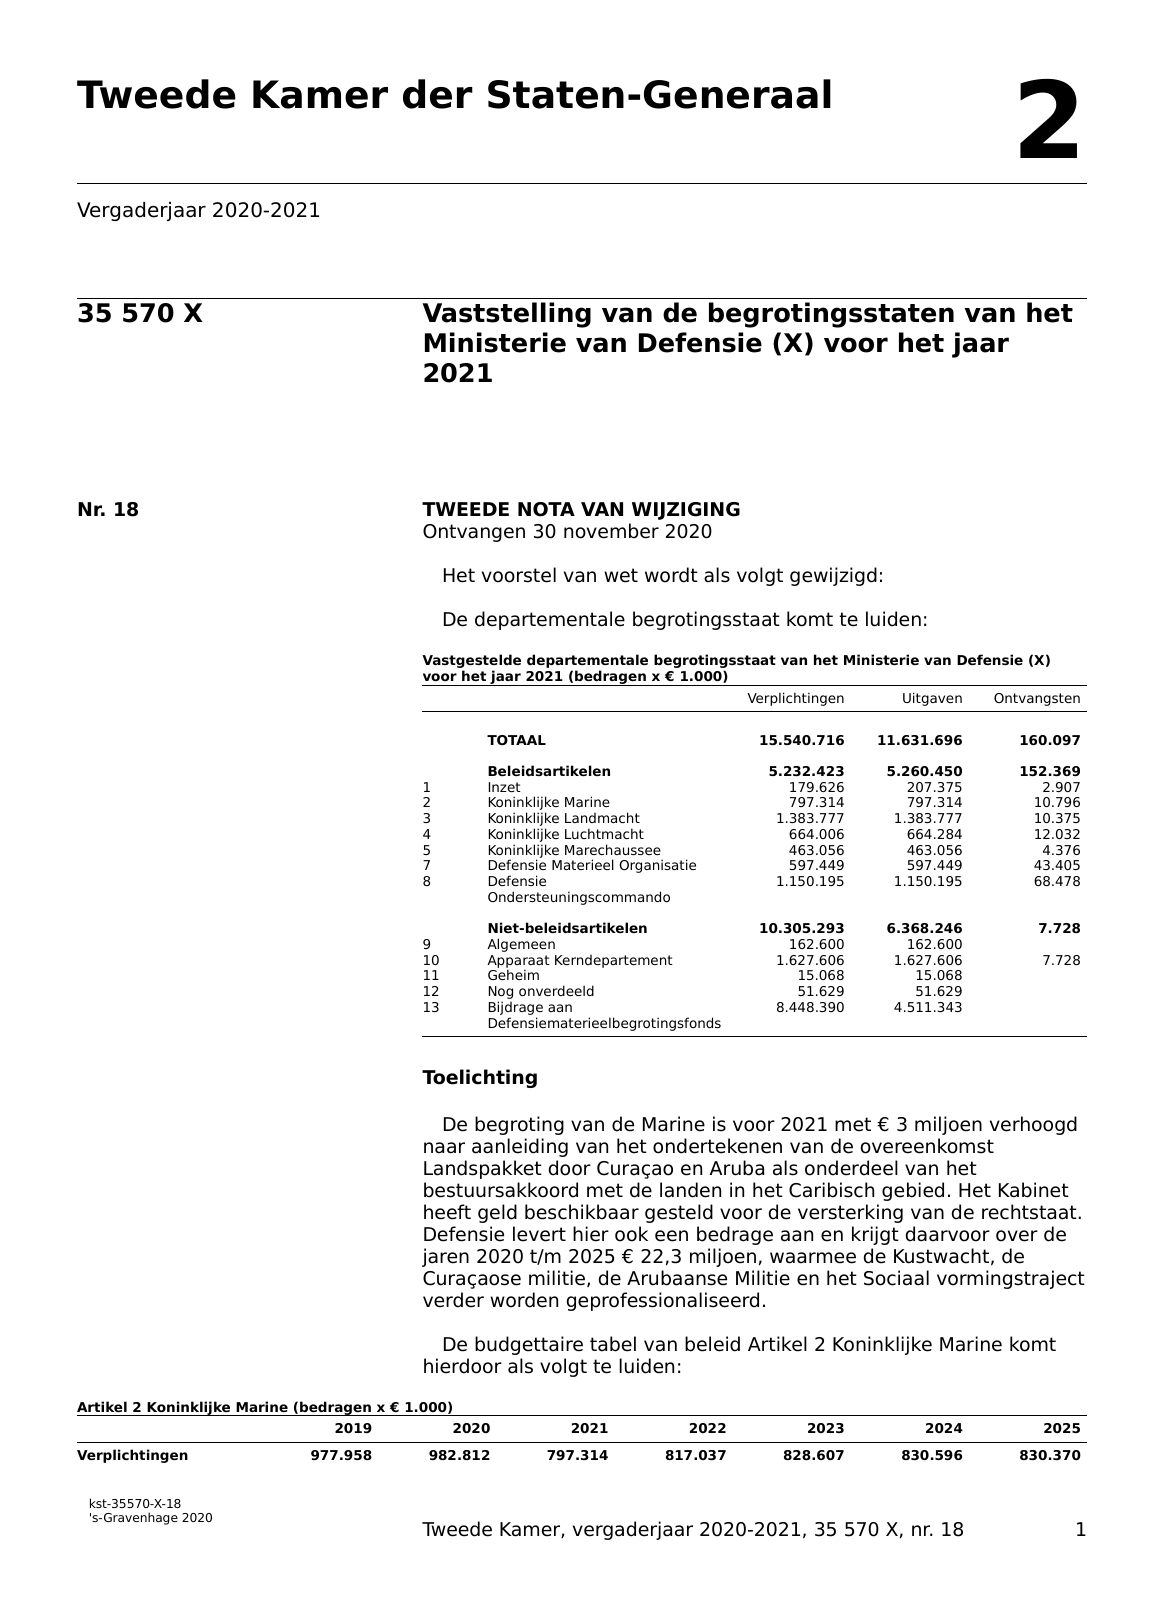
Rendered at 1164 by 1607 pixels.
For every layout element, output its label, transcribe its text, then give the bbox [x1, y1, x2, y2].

table_cell 1.627.606 [732, 953, 850, 968]
table_cell [422, 732, 481, 748]
table_cell 8 [422, 874, 481, 905]
table_cell Apparaat Kerndepartement [481, 953, 732, 968]
table_cell 51.629 [850, 984, 968, 1000]
table_cell Uitgaven [850, 686, 968, 711]
table_cell 2024 [850, 1416, 968, 1442]
table_cell 162.600 [850, 937, 968, 952]
table_cell Beleidsartikelen [481, 764, 732, 779]
table_cell [481, 748, 732, 764]
table_cell [969, 1000, 1087, 1036]
table_cell [422, 764, 481, 779]
table_header Tweede Kamer der Staten-Generaal [77, 59, 886, 183]
table_cell 817.037 [614, 1443, 732, 1463]
subtitle Toelichting [422, 1067, 1087, 1089]
table_cell 15.540.716 [732, 732, 850, 748]
table_cell Vergaderjaar 2020-2021 [77, 184, 1087, 298]
table_cell Koninklijke Marine [481, 795, 732, 811]
table_cell Geheim [481, 968, 732, 984]
table_cell Algemeen [481, 937, 732, 952]
subtitle Nr. 18 TWEEDE NOTA VAN WIJZIGING [77, 499, 1087, 521]
table_cell [732, 748, 850, 764]
table_cell 11 [422, 968, 481, 984]
text kst-35570-X-18 [88, 1497, 323, 1511]
table_cell 10 [422, 953, 481, 968]
table_cell [481, 712, 732, 732]
table_cell 3 [422, 811, 481, 827]
table_cell 8.448.390 [732, 1000, 850, 1036]
table_cell 797.314 [732, 795, 850, 811]
table_cell 597.449 [850, 858, 968, 874]
table_cell [422, 748, 481, 764]
table_cell 15.068 [850, 968, 968, 984]
table_cell [969, 968, 1087, 984]
table_header 2 [886, 59, 1087, 183]
text De departementale begrotingsstaat komt te luiden: [422, 609, 1087, 631]
text Het voorstel van wet wordt als volgt gewijzigd: [422, 565, 1087, 587]
table_cell 162.600 [732, 937, 850, 952]
table_cell 4 [422, 827, 481, 842]
table_cell Nog onverdeeld [481, 984, 732, 1000]
table_cell [77, 1416, 260, 1442]
table_cell [422, 686, 481, 711]
table_cell 2021 [496, 1416, 614, 1442]
table_cell 4.376 [969, 843, 1087, 858]
table_cell 179.626 [732, 780, 850, 795]
table_cell [422, 905, 481, 921]
table_cell 2020 [378, 1416, 496, 1442]
table_cell 15.068 [732, 968, 850, 984]
table_cell Verplichtingen [77, 1443, 260, 1463]
table_cell 1.383.777 [850, 811, 968, 827]
table_cell 977.958 [260, 1443, 378, 1463]
table_header Vastgestelde departementale begrotingsstaat van het Ministerie van Defensie (X) voor het jaar 2021 (bedragen x € 1.000) [422, 653, 1087, 685]
table_cell 6.368.246 [850, 921, 968, 937]
table_cell 5.232.423 [732, 764, 850, 779]
table_cell Niet-beleidsartikelen [481, 921, 732, 937]
table_cell 828.607 [732, 1443, 850, 1463]
table_cell 7 [422, 858, 481, 874]
table_cell 7.728 [969, 953, 1087, 968]
table_cell 2019 [260, 1416, 378, 1442]
table_cell [969, 712, 1087, 732]
table_cell 68.478 [969, 874, 1087, 905]
table_cell [481, 686, 732, 711]
table_cell 797.314 [496, 1443, 614, 1463]
table_cell 10.796 [969, 795, 1087, 811]
table_cell 1.627.606 [850, 953, 968, 968]
table_cell 830.370 [969, 1443, 1087, 1463]
table_cell 2023 [732, 1416, 850, 1442]
table_cell Ontvangsten [969, 686, 1087, 711]
table_cell 463.056 [850, 843, 968, 858]
text 's-Gravenhage 2020 [88, 1511, 323, 1525]
table_cell Koninklijke Luchtmacht [481, 827, 732, 842]
table_cell 43.405 [969, 858, 1087, 874]
table_cell 797.314 [850, 795, 968, 811]
table_cell 1.150.195 [732, 874, 850, 905]
table_cell Koninklijke Marechaussee [481, 843, 732, 858]
table_cell 1.383.777 [732, 811, 850, 827]
table_cell [850, 905, 968, 921]
table_cell 664.284 [850, 827, 968, 842]
table_cell Defensie Ondersteuningscommando [481, 874, 732, 905]
table_cell [969, 937, 1087, 952]
table_cell Verplichtingen [732, 686, 850, 711]
table_cell 1 [422, 780, 481, 795]
table_cell [732, 905, 850, 921]
table_cell [481, 905, 732, 921]
table_cell [422, 921, 481, 937]
table_cell TOTAAL [481, 732, 732, 748]
text De begroting van de Marine is voor 2021 met € 3 miljoen verhoogd naar aanleiding van het ondertekenen van de overeenkomst Landspakket door Curaçao en Aruba als onderdeel van het bestuursakkoord met de landen in het Caribisch gebied. Het Kabinet heeft geld beschikbaar gesteld voor de versterking van de rechtstaat. Defensie levert hier ook een bedrage aan en krijgt daarvoor over de jaren 2020 t/m 2025 € 22,3 miljoen, waarmee de Kustwacht, de Curaçaose militie, de Arubaanse Militie en het Sociaal vormingstraject verder worden geprofessionaliseerd. [422, 1114, 1087, 1312]
table_cell 2022 [614, 1416, 732, 1442]
table_cell [969, 905, 1087, 921]
table_cell [850, 712, 968, 732]
text De budgettaire tabel van beleid Artikel 2 Koninklijke Marine komt hierdoor als volgt te luiden: [422, 1334, 1087, 1378]
table_cell 830.596 [850, 1443, 968, 1463]
table_cell Koninklijke Landmacht [481, 811, 732, 827]
table_cell [422, 712, 481, 732]
table_cell 5.260.450 [850, 764, 968, 779]
subtitle 35 570 X Vaststelling van de begrotingsstaten van het Ministerie van Defensie (X) voor het jaar 2021 [77, 299, 1087, 388]
table_cell Bijdrage aan Defensiematerieelbegrotingsfonds [481, 1000, 732, 1036]
table_cell 13 [422, 1000, 481, 1036]
table_cell 207.375 [850, 780, 968, 795]
table_cell Inzet [481, 780, 732, 795]
table_header Artikel 2 Koninklijke Marine (bedragen x € 1.000) [77, 1400, 1087, 1415]
table_cell 2 [422, 795, 481, 811]
table_cell 9 [422, 937, 481, 952]
table_cell 10.375 [969, 811, 1087, 827]
table_cell 1.150.195 [850, 874, 968, 905]
table_cell 4.511.343 [850, 1000, 968, 1036]
table_cell 5 [422, 843, 481, 858]
text Ontvangen 30 november 2020 [422, 521, 1087, 543]
table_cell [732, 712, 850, 732]
table_cell 11.631.696 [850, 732, 968, 748]
table_cell 2.907 [969, 780, 1087, 795]
table_cell [969, 984, 1087, 1000]
table_cell 982.812 [378, 1443, 496, 1463]
table_cell [969, 748, 1087, 764]
table_cell 51.629 [732, 984, 850, 1000]
table_cell 152.369 [969, 764, 1087, 779]
table_cell Defensie Materieel Organisatie [481, 858, 732, 874]
table_cell 12 [422, 984, 481, 1000]
table_cell 2025 [969, 1416, 1087, 1442]
table_cell [850, 748, 968, 764]
table_cell 664.006 [732, 827, 850, 842]
table_cell 10.305.293 [732, 921, 850, 937]
table_cell 12.032 [969, 827, 1087, 842]
table_cell 597.449 [732, 858, 850, 874]
table_cell 463.056 [732, 843, 850, 858]
table_cell 160.097 [969, 732, 1087, 748]
table_cell 7.728 [969, 921, 1087, 937]
